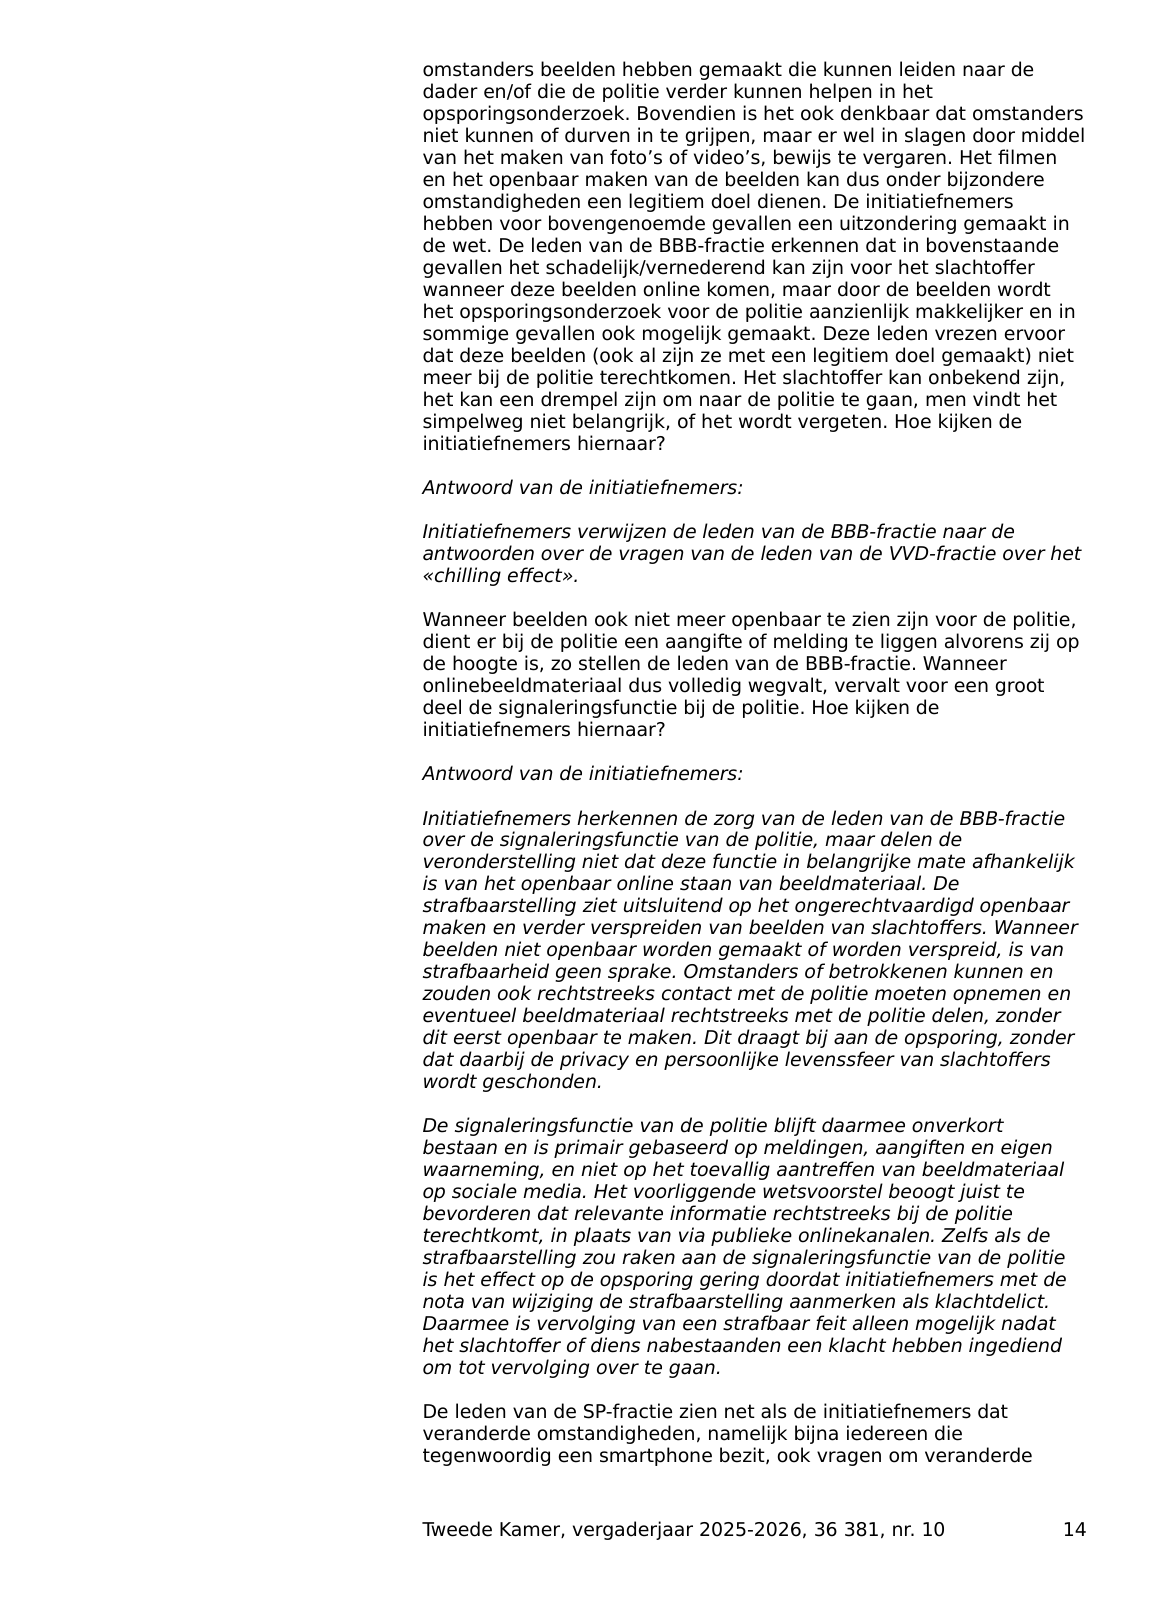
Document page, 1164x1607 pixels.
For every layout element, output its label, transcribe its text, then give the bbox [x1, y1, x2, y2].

text De signaleringsfunctie van de politie blijft daarmee onverkort bestaan en is primair gebaseerd op meldingen, aangiften en eigen waarneming, en niet op het toevallig aantreffen van beeldmateriaal op sociale media. Het voorliggende wetsvoorstel beoogt juist te bevorderen dat relevante informatie rechtstreeks bij de politie terechtkomt, in plaats van via publieke onlinekanalen. Zelfs als de strafbaarstelling zou raken aan de signaleringsfunctie van de politie is het effect op de opsporing gering doordat initiatiefnemers met de nota van wijziging de strafbaarstelling aanmerken als klachtdelict. Daarmee is vervolging van een strafbaar feit alleen mogelijk nadat het slachtoffer of diens nabestaanden een klacht hebben ingediend om tot vervolging over te gaan. [422, 1115, 1087, 1379]
subtitle Antwoord van de initiatiefnemers: [422, 763, 1087, 785]
text De leden van de SP-fractie zien net als de initiatiefnemers dat veranderde omstandigheden, namelijk bijna iedereen die tegenwoordig een smartphone bezit, ook vragen om veranderde [422, 1401, 1087, 1467]
subtitle Antwoord van de initiatiefnemers: [422, 477, 1087, 499]
text omstanders beelden hebben gemaakt die kunnen leiden naar de dader en/of die de politie verder kunnen helpen in het opsporingsonderzoek. Bovendien is het ook denkbaar dat omstanders niet kunnen of durven in te grijpen, maar er wel in slagen door middel van het maken van foto’s of video’s, bewijs te vergaren. Het filmen en het openbaar maken van de beelden kan dus onder bijzondere omstandigheden een legitiem doel dienen. De initiatiefnemers hebben voor bovengenoemde gevallen een uitzondering gemaakt in de wet. De leden van de BBB-fractie erkennen dat in bovenstaande gevallen het schadelijk/vernederend kan zijn voor het slachtoffer wanneer deze beelden online komen, maar door de beelden wordt het opsporingsonderzoek voor de politie aanzienlijk makkelijker en in sommige gevallen ook mogelijk gemaakt. Deze leden vrezen ervoor dat deze beelden (ook al zijn ze met een legitiem doel gemaakt) niet meer bij de politie terechtkomen. Het slachtoffer kan onbekend zijn, het kan een drempel zijn om naar de politie te gaan, men vindt het simpelweg niet belangrijk, of het wordt vergeten. Hoe kijken de initiatiefnemers hiernaar? [422, 59, 1087, 455]
text Initiatiefnemers verwijzen de leden van de BBB-fractie naar de antwoorden over de vragen van de leden van de VVD-fractie over het «chilling effect». [422, 521, 1087, 587]
text Initiatiefnemers herkennen de zorg van de leden van de BBB-fractie over de signaleringsfunctie van de politie, maar delen de veronderstelling niet dat deze functie in belangrijke mate afhankelijk is van het openbaar online staan van beeldmateriaal. De strafbaarstelling ziet uitsluitend op het ongerechtvaardigd openbaar maken en verder verspreiden van beelden van slachtoffers. Wanneer beelden niet openbaar worden gemaakt of worden verspreid, is van strafbaarheid geen sprake. Omstanders of betrokkenen kunnen en zouden ook rechtstreeks contact met de politie moeten opnemen en eventueel beeldmateriaal rechtstreeks met de politie delen, zonder dit eerst openbaar te maken. Dit draagt bij aan de opsporing, zonder dat daarbij de privacy en persoonlijke levenssfeer van slachtoffers wordt geschonden. [422, 807, 1087, 1093]
text Wanneer beelden ook niet meer openbaar te zien zijn voor de politie, dient er bij de politie een aangifte of melding te liggen alvorens zij op de hoogte is, zo stellen de leden van de BBB-fractie. Wanneer onlinebeeldmateriaal dus volledig wegvalt, vervalt voor een groot deel de signaleringsfunctie bij de politie. Hoe kijken de initiatiefnemers hiernaar? [422, 609, 1087, 741]
